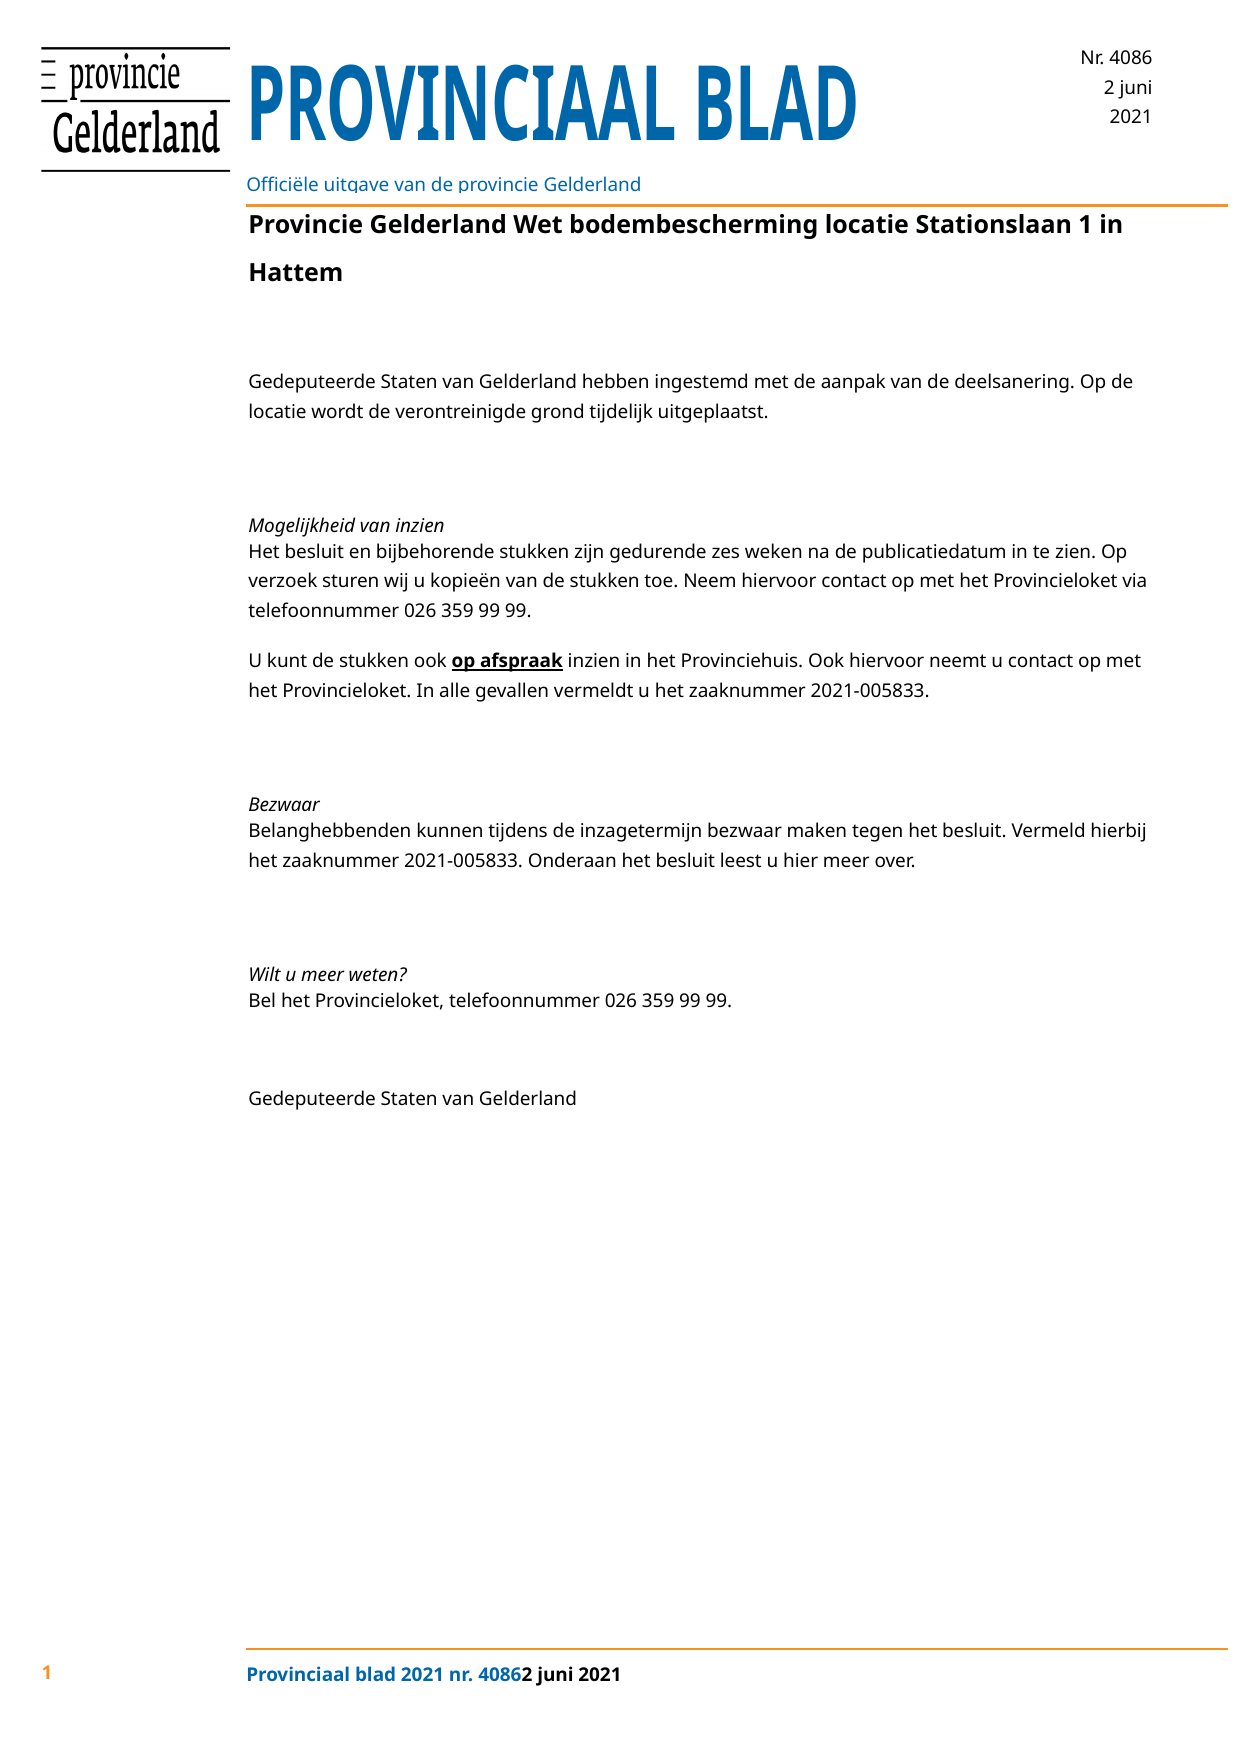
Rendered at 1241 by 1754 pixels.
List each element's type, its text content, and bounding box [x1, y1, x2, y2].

text Wilt u meer weten? [248, 961, 1152, 987]
text Bel het Provincieloket, telefoonnummer 026 359 99 99. [248, 987, 1152, 1013]
picture [41, 47, 231, 172]
text Mogelijkheid van inzien [248, 512, 1152, 538]
text Gedeputeerde Staten van Gelderland hebben ingestemd met de aanpak van de deelsanering. Op de locatie wordt de verontreinigde grond tijdelijk uitgeplaatst. [248, 368, 1152, 424]
text U kunt de stukken ook op afspraak inzien in het Provinciehuis. Ook hiervoor neemt u contact op met het Provincieloket. In alle gevallen vermeldt u het zaaknummer 2021-005833. [248, 648, 1152, 703]
text Gedeputeerde Staten van Gelderland [248, 1085, 1152, 1111]
text Het besluit en bijbehorende stukken zijn gedurende zes weken na de publicatiedatum in te zien. Op verzoek sturen wij u kopieën van de stukken toe. Neem hiervoor contact op met het Provincieloket via telefoonnummer 026 359 99 99. [248, 538, 1152, 623]
text Provincie Gelderland Wet bodembescherming locatie Stationslaan 1 in Hattem [248, 207, 1152, 288]
text Belanghebbenden kunnen tijdens de inzagetermijn bezwaar maken tegen het besluit. Vermeld hierbij het zaaknummer 2021-005833. Onderaan het besluit leest u hier meer over. [248, 817, 1152, 873]
text Bezwaar [248, 792, 1152, 817]
